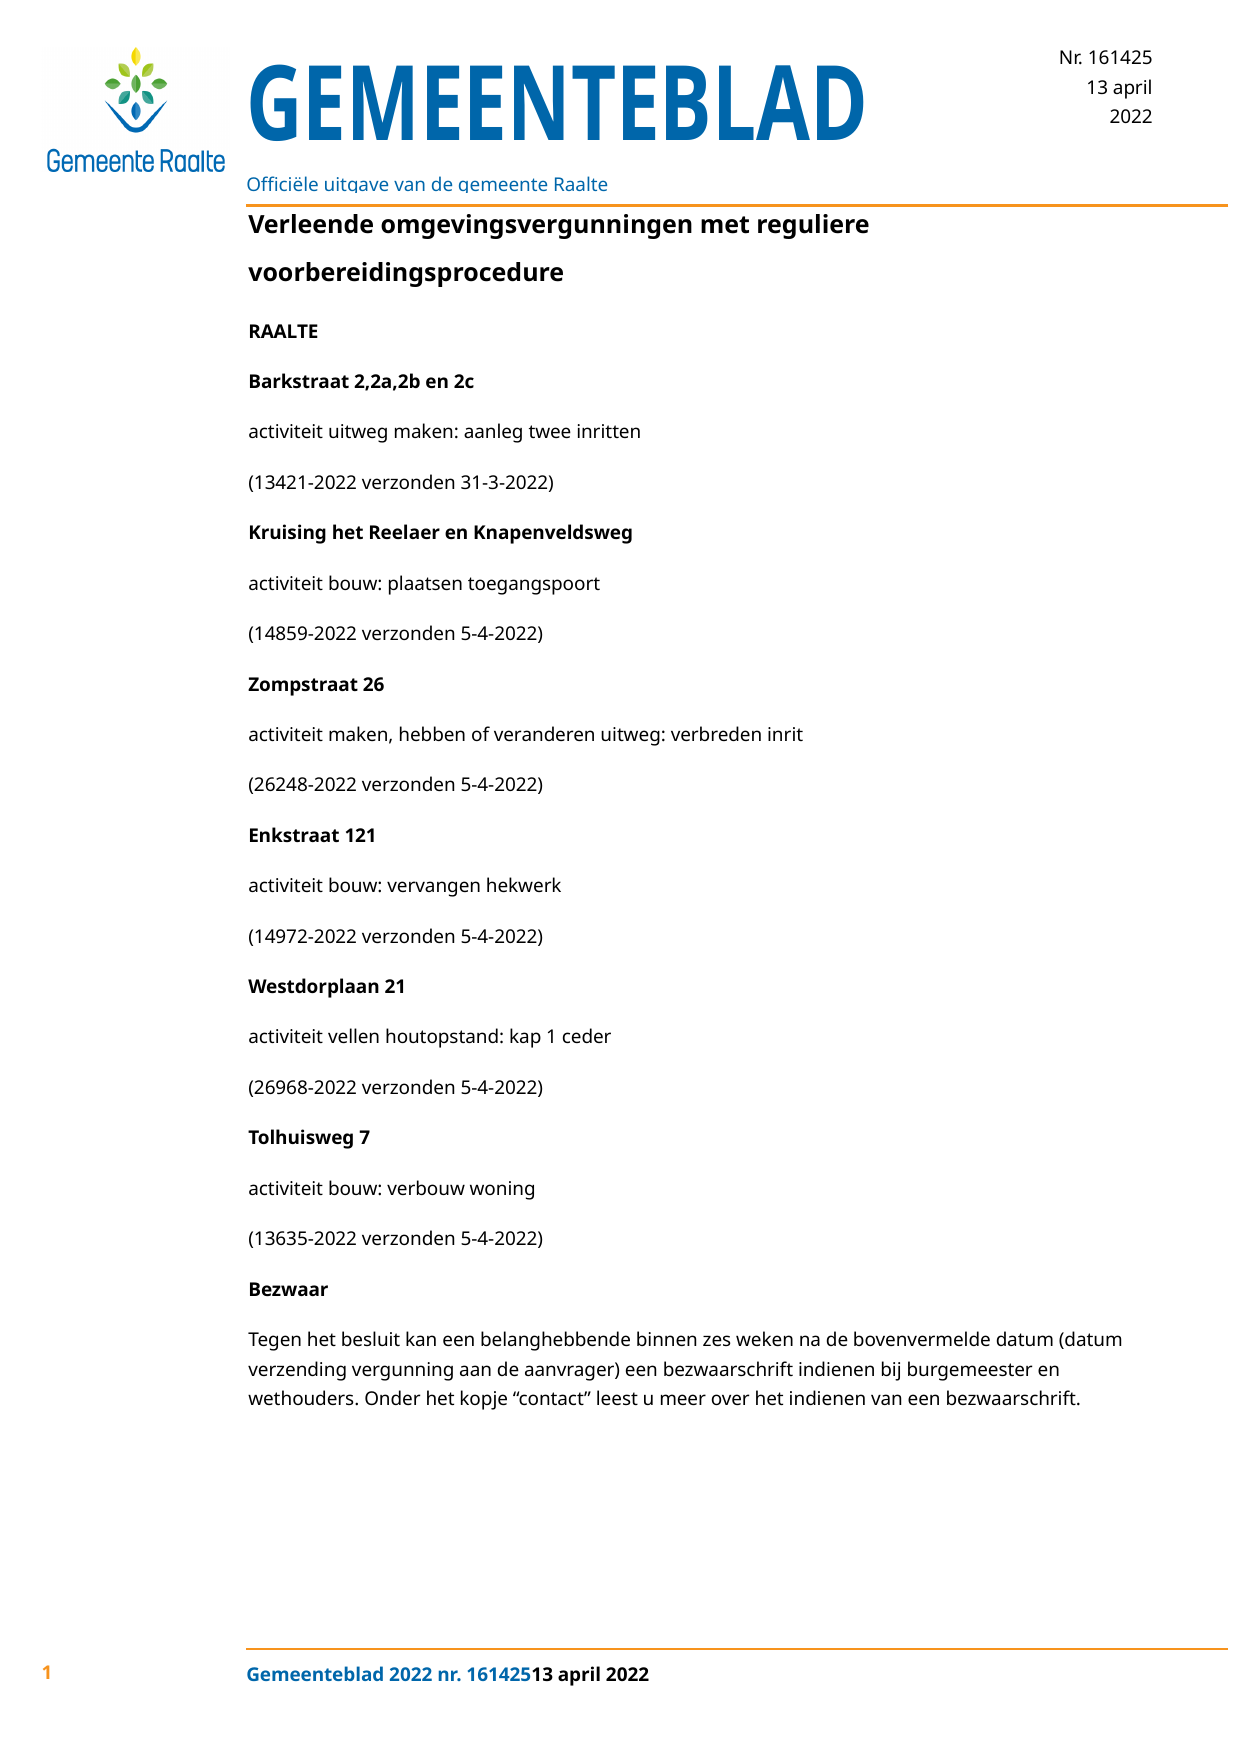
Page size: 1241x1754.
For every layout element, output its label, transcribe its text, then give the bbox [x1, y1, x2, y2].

text Bezwaar [248, 1276, 1152, 1302]
text activiteit vellen houtopstand: kap 1 ceder [248, 1024, 1152, 1049]
text Tegen het besluit kan een belanghebbende binnen zes weken na de bovenvermelde datum (datum verzending vergunning aan de aanvrager) een bezwaarschrift indienen bij burgemeester en wethouders. Onder het kopje “contact” leest u meer over het indienen van een bezwaarschrift. [248, 1326, 1152, 1411]
text activiteit maken, hebben of veranderen uitweg: verbreden inrit [248, 721, 1152, 747]
text Enkstraat 121 [248, 822, 1152, 848]
text activiteit uitweg maken: aanleg twee inritten [248, 419, 1152, 444]
text activiteit bouw: vervangen hekwerk [248, 872, 1152, 898]
text Zompstraat 26 [248, 671, 1152, 697]
text (26248-2022 verzonden 5-4-2022) [248, 772, 1152, 797]
text Tolhuisweg 7 [248, 1124, 1152, 1150]
text Verleende omgevingsvergunningen met reguliere voorbereidingsprocedure [248, 207, 1152, 288]
text (13421-2022 verzonden 31-3-2022) [248, 469, 1152, 495]
picture [41, 47, 231, 172]
text (13635-2022 verzonden 5-4-2022) [248, 1225, 1152, 1251]
text Barkstraat 2,2a,2b en 2c [248, 368, 1152, 394]
text activiteit bouw: plaatsen toegangspoort [248, 570, 1152, 596]
text Kruising het Reelaer en Knapenveldsweg [248, 519, 1152, 545]
text (14972-2022 verzonden 5-4-2022) [248, 923, 1152, 949]
text activiteit bouw: verbouw woning [248, 1175, 1152, 1201]
text Westdorplaan 21 [248, 973, 1152, 999]
text RAALTE [248, 318, 1152, 344]
text (14859-2022 verzonden 5-4-2022) [248, 620, 1152, 646]
text (26968-2022 verzonden 5-4-2022) [248, 1074, 1152, 1100]
